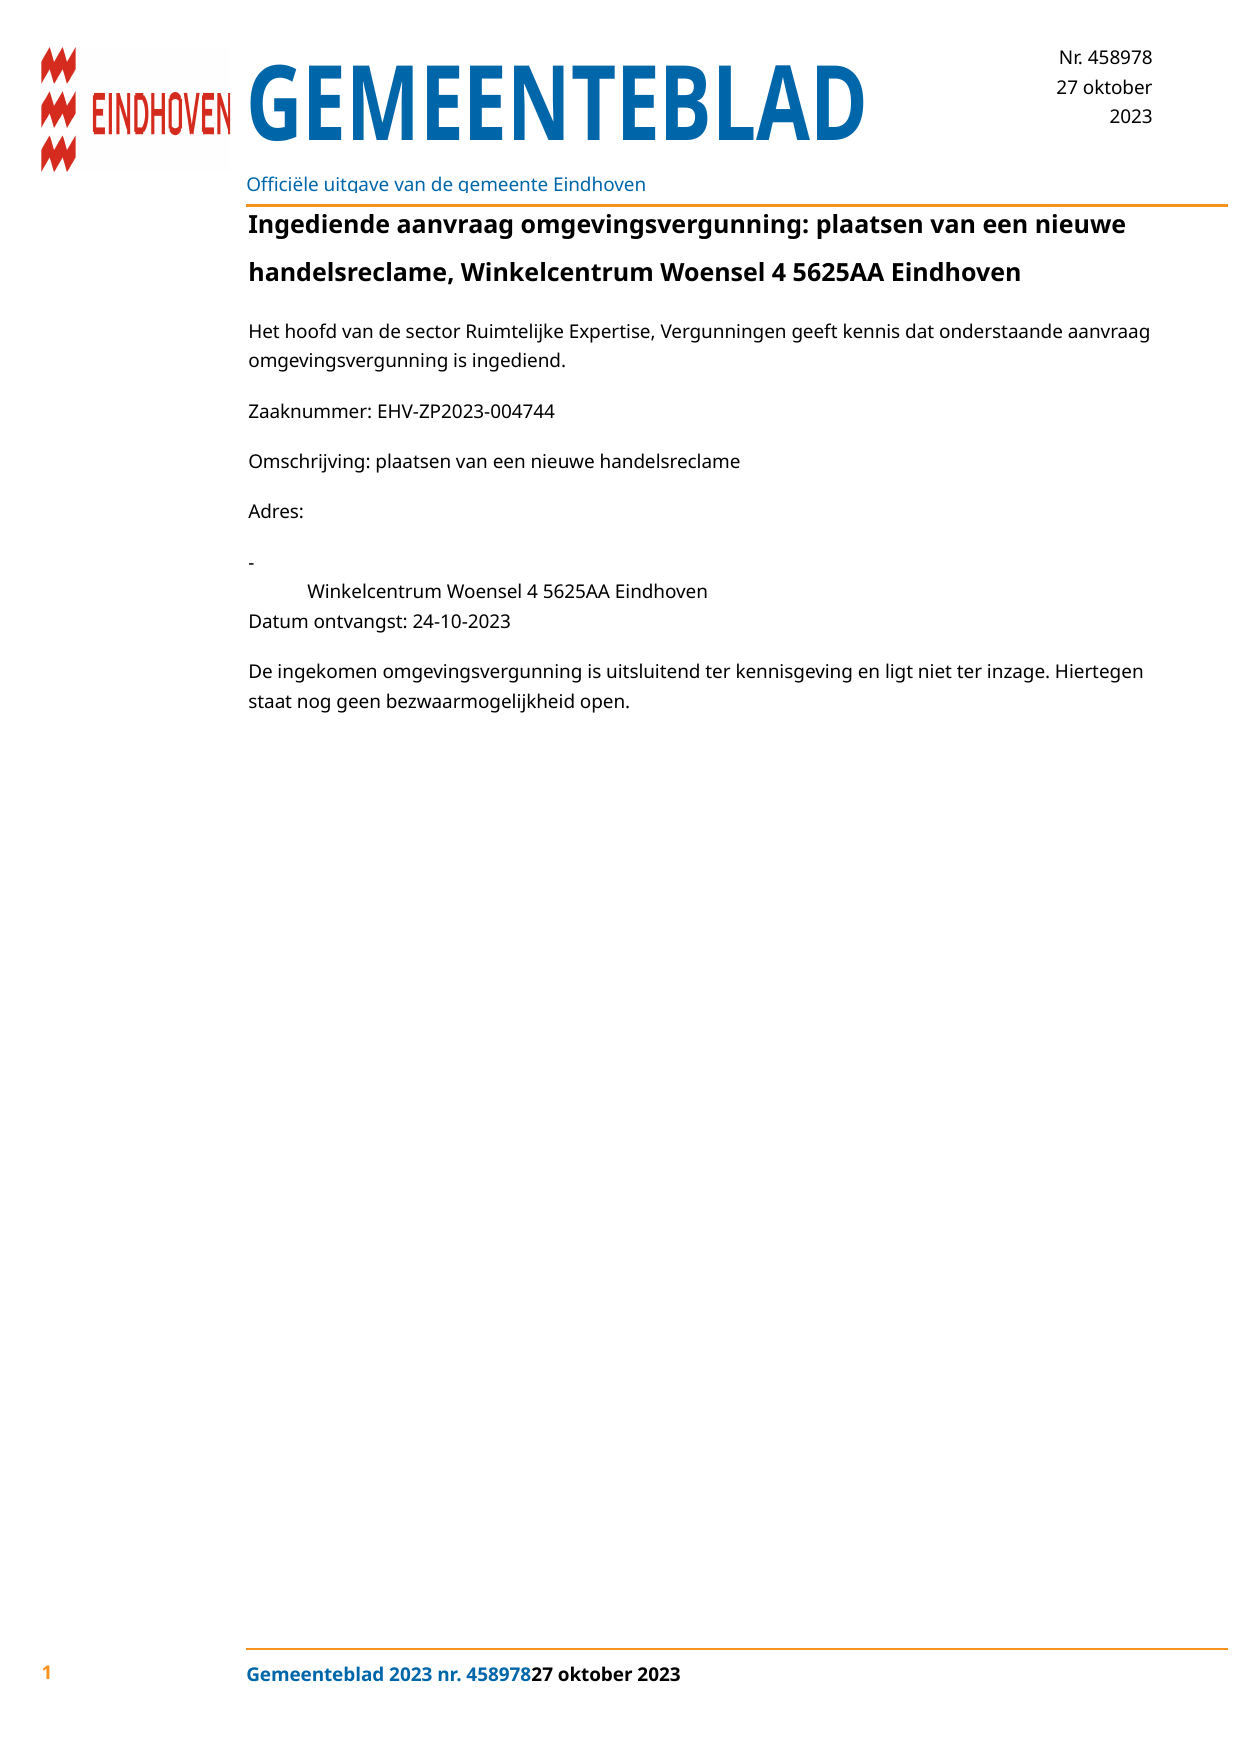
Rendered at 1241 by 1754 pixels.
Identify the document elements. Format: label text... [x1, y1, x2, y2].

text Omschrijving: plaatsen van een nieuwe handelsreclame [248, 448, 1152, 474]
text Adres: [248, 499, 1152, 524]
text De ingekomen omgevingsvergunning is uitsluitend ter kennisgeving en ligt niet ter inzage. Hiertegen staat nog geen bezwaarmogelijkheid open. [248, 659, 1152, 714]
text Ingediende aanvraag omgevingsvergunning: plaatsen van een nieuwe handelsreclame, Winkelcentrum Woensel 4 5625AA Eindhoven [248, 207, 1152, 288]
list Winkelcentrum Woensel 4 5625AA Eindhoven [248, 579, 1152, 604]
text Zaaknummer: EHV-ZP2023-004744 [248, 398, 1152, 424]
picture [41, 47, 231, 172]
text Het hoofd van de sector Ruimtelijke Expertise, Vergunningen geeft kennis dat onderstaande aanvraag omgevingsvergunning is ingediend. [248, 318, 1152, 373]
text Datum ontvangst: 24-10-2023 [248, 608, 1152, 634]
